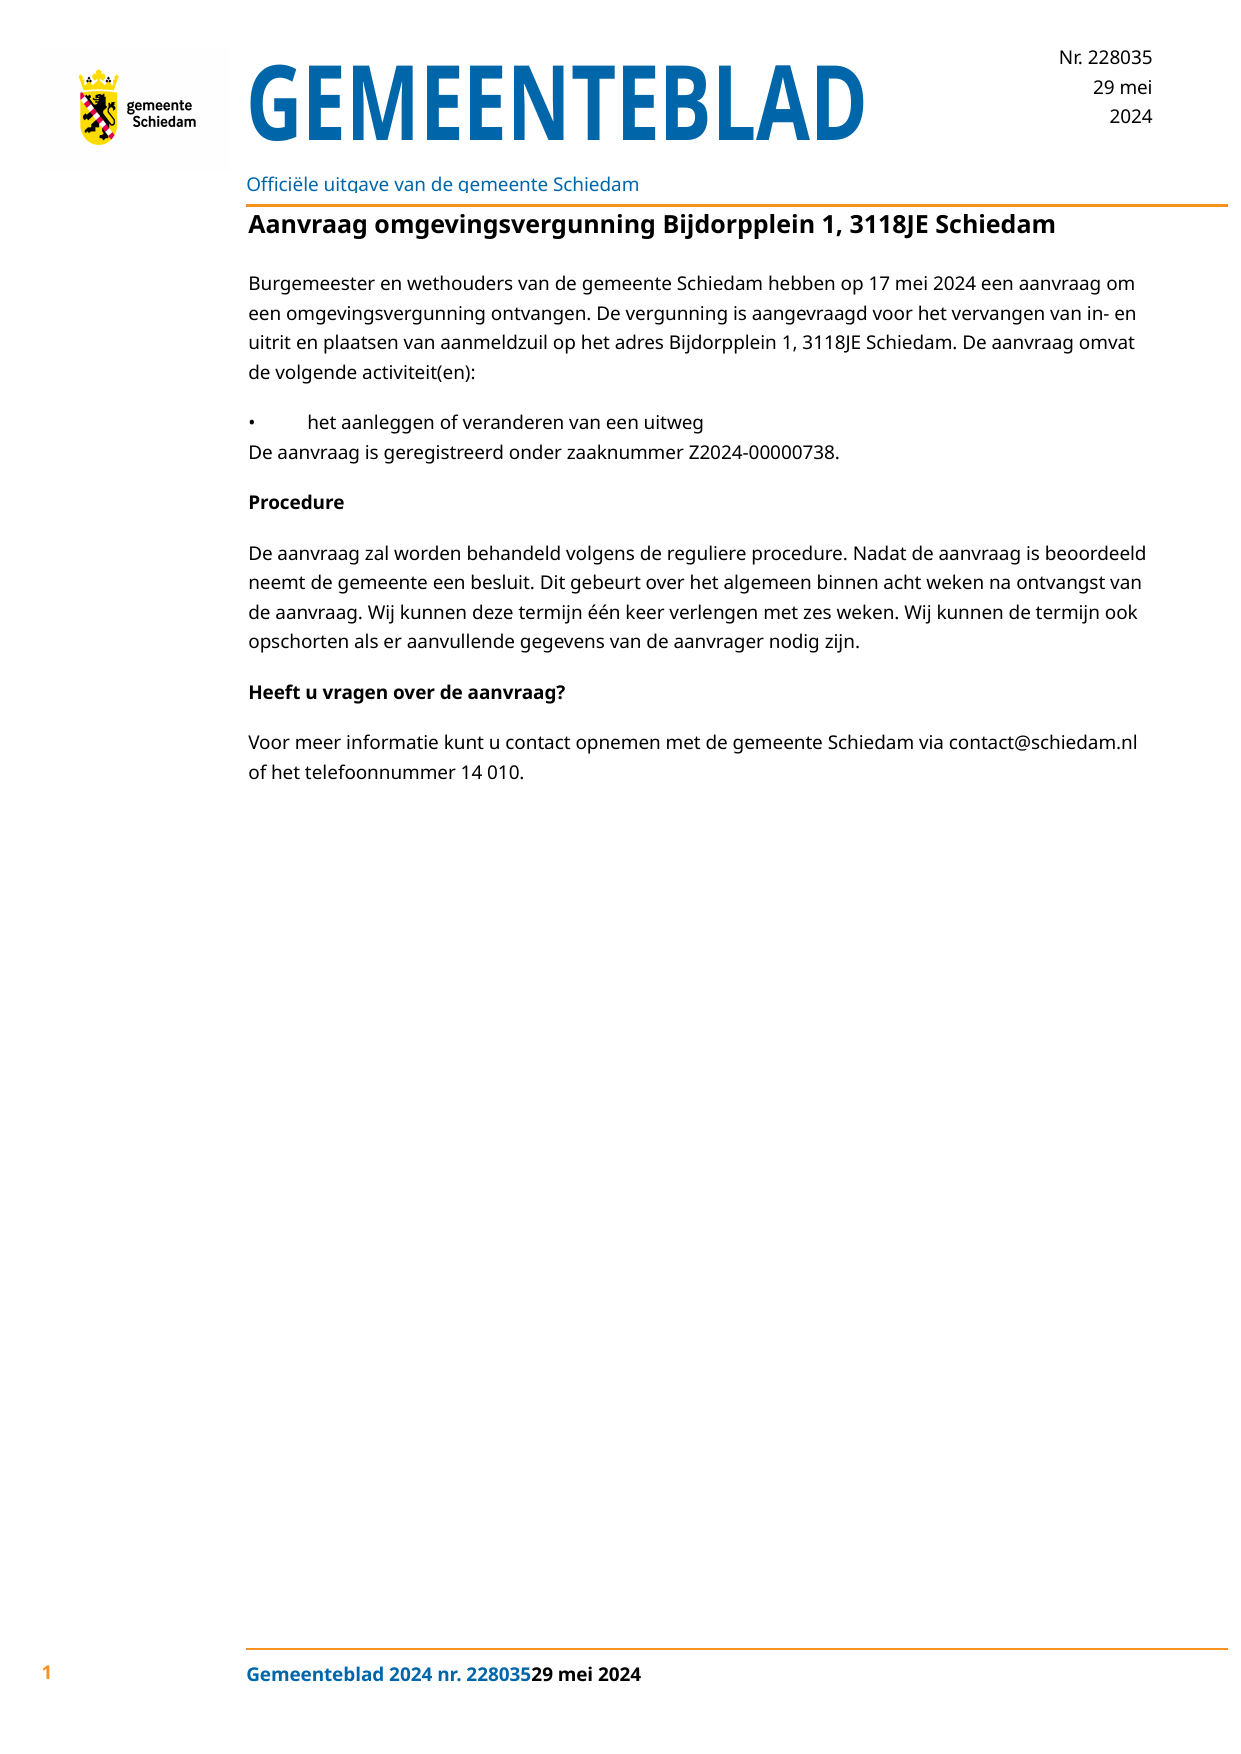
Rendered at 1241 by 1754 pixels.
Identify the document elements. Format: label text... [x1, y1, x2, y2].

text Burgemeester en wethouders van de gemeente Schiedam hebben op 17 mei 2024 een aanvraag om een omgevingsvergunning ontvangen. De vergunning is aangevraagd voor het vervangen van in- en uitrit en plaatsen van aanmeldzuil op het adres Bijdorpplein 1, 3118JE Schiedam. De aanvraag omvat de volgende activiteit(en): [248, 270, 1152, 385]
text De aanvraag is geregistreerd onder zaaknummer Z2024-00000738. [248, 439, 1152, 465]
text Voor meer informatie kunt u contact opnemen met de gemeente Schiedam via contact@schiedam.nl of het telefoonnummer 14 010. [248, 729, 1152, 785]
list het aanleggen of veranderen van een uitweg [248, 409, 1152, 435]
text Procedure [248, 489, 1152, 515]
picture [41, 47, 231, 172]
text Heeft u vragen over de aanvraag? [248, 679, 1152, 705]
text Aanvraag omgevingsvergunning Bijdorpplein 1, 3118JE Schiedam [248, 207, 1152, 241]
text De aanvraag zal worden behandeld volgens de reguliere procedure. Nadat de aanvraag is beoordeeld neemt de gemeente een besluit. Dit gebeurt over het algemeen binnen acht weken na ontvangst van de aanvraag. Wij kunnen deze termijn één keer verlengen met zes weken. Wij kunnen de termijn ook opschorten als er aanvullende gegevens van de aanvrager nodig zijn. [248, 540, 1152, 654]
